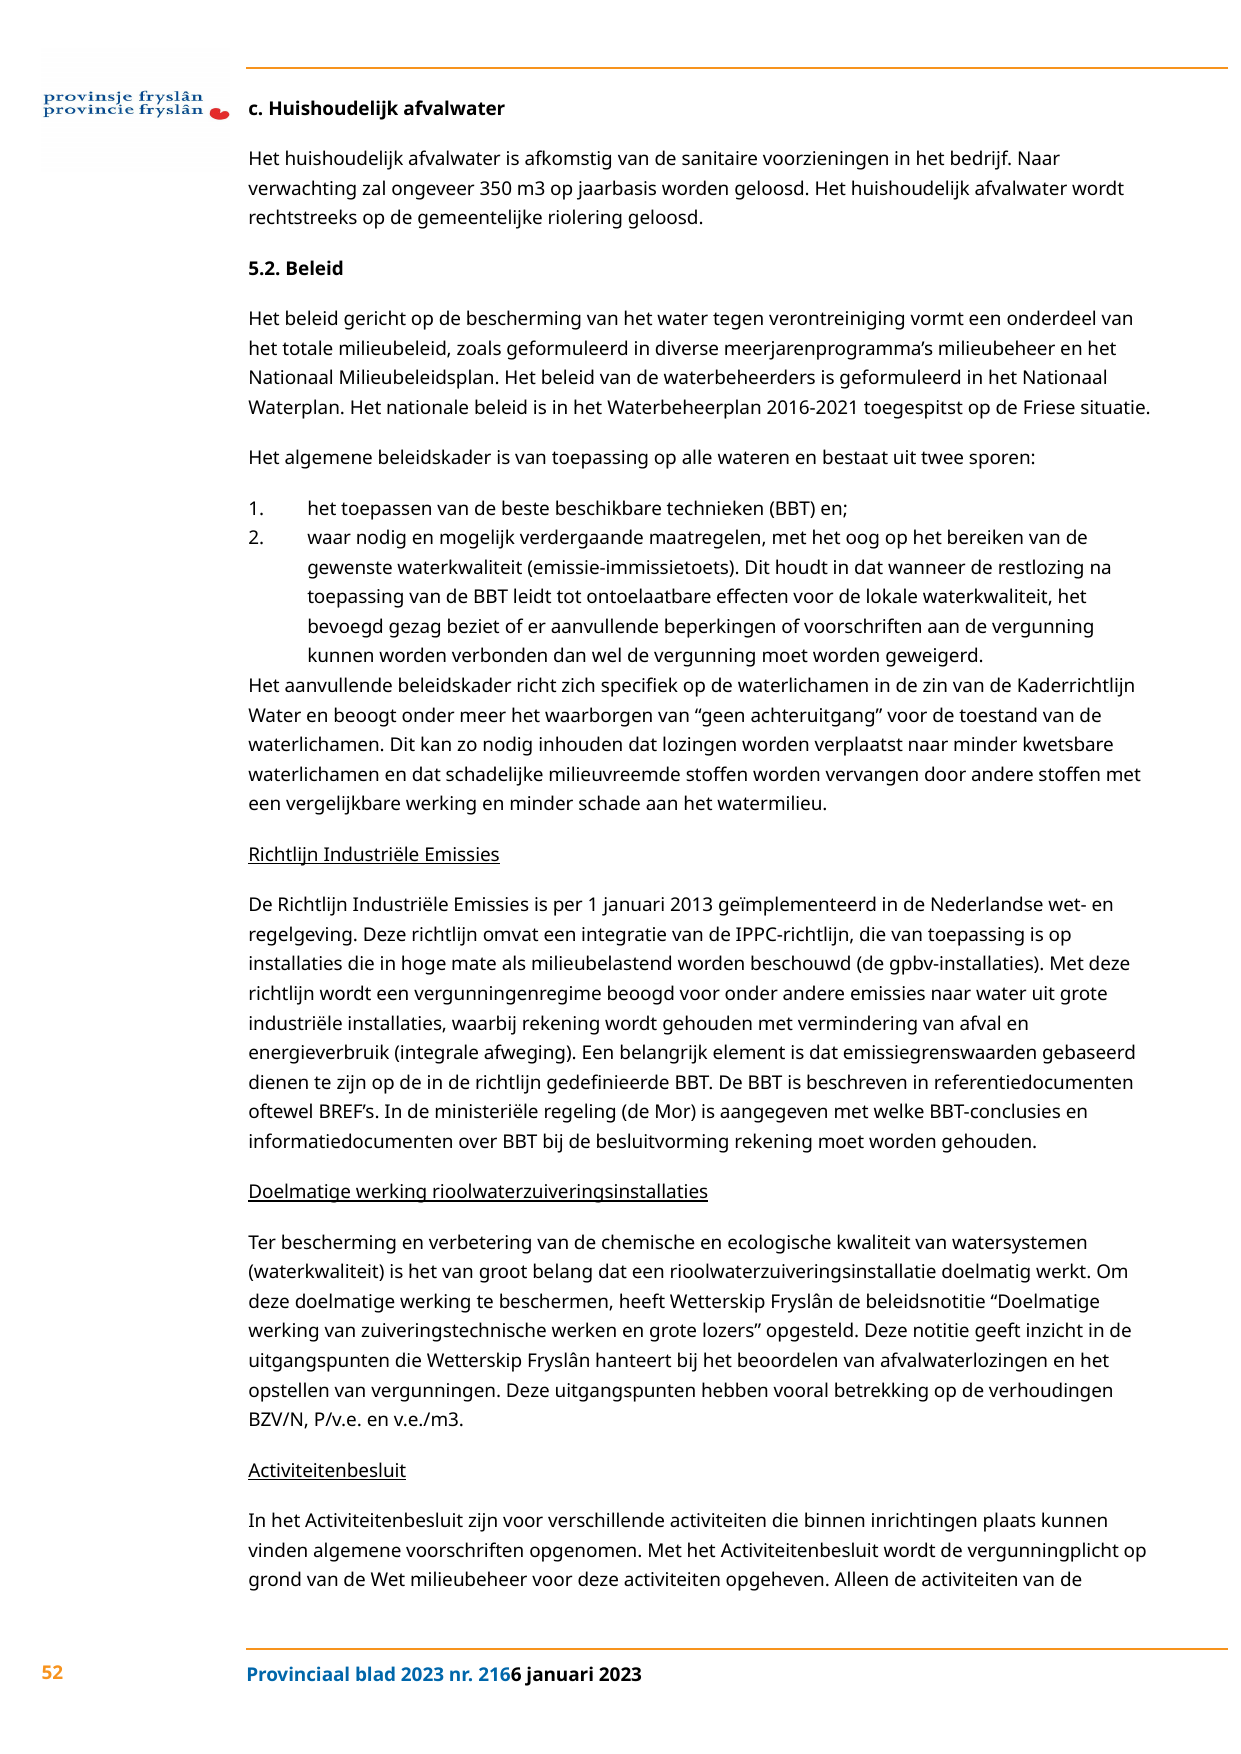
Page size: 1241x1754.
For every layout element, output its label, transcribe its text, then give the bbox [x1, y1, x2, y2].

text Het beleid gericht op de bescherming van het water tegen verontreiniging vormt een onderdeel van het totale milieubeleid, zoals geformuleerd in diverse meerjarenprogramma’s milieubeheer en het Nationaal Milieubeleidsplan. Het beleid van de waterbeheerders is geformuleerd in het Nationaal Waterplan. Het nationale beleid is in het Waterbeheerplan 2016-2021 toegespitst op de Friese situatie. [248, 305, 1152, 420]
picture [41, 47, 231, 172]
text Het aanvullende beleidskader richt zich specifiek op de waterlichamen in de zin van de Kaderrichtlijn Water en beoogt onder meer het waarborgen van “geen achteruitgang” voor de toestand van de waterlichamen. Dit kan zo nodig inhouden dat lozingen worden verplaatst naar minder kwetsbare waterlichamen en dat schadelijke milieuvreemde stoffen worden vervangen door andere stoffen met een vergelijkbare werking en minder schade aan het watermilieu. [248, 672, 1152, 816]
text Richtlijn Industriële Emissies [248, 841, 1152, 867]
text Het algemene beleidskader is van toepassing op alle wateren en bestaat uit twee sporen: [248, 444, 1152, 470]
text De Richtlijn Industriële Emissies is per 1 januari 2013 geïmplementeerd in de Nederlandse wet- en regelgeving. Deze richtlijn omvat een integratie van de IPPC-richtlijn, die van toepassing is op installaties die in hoge mate als milieubelastend worden beschouwd (de gpbv-installaties). Met deze richtlijn wordt een vergunningenregime beoogd voor onder andere emissies naar water uit grote industriële installaties, waarbij rekening wordt gehouden met vermindering van afval en energieverbruik (integrale afweging). Een belangrijk element is dat emissiegrenswaarden gebaseerd dienen te zijn op de in de richtlijn gedefinieerde BBT. De BBT is beschreven in referentiedocumenten oftewel BREF’s. In de ministeriële regeling (de Mor) is aangegeven met welke BBT-conclusies en informatiedocumenten over BBT bij de besluitvorming rekening moet worden gehouden. [248, 891, 1152, 1154]
text 5.2. Beleid [248, 255, 1152, 281]
list het toepassen van de beste beschikbare technieken (BBT) en; [248, 495, 1152, 521]
text Doelmatige werking rioolwaterzuiveringsinstallaties [248, 1178, 1152, 1204]
text Activiteitenbesluit [248, 1457, 1152, 1483]
text c. Huishoudelijk afvalwater [248, 95, 1152, 121]
text Het huishoudelijk afvalwater is afkomstig van de sanitaire voorzieningen in het bedrijf. Naar verwachting zal ongeveer 350 m3 op jaarbasis worden geloosd. Het huishoudelijk afvalwater wordt rechtstreeks op de gemeentelijke riolering geloosd. [248, 145, 1152, 230]
text Ter bescherming en verbetering van de chemische en ecologische kwaliteit van watersystemen (waterkwaliteit) is het van groot belang dat een rioolwaterzuiveringsinstallatie doelmatig werkt. Om deze doelmatige werking te beschermen, heeft Wetterskip Fryslân de beleidsnotitie “Doelmatige werking van zuiveringstechnische werken en grote lozers” opgesteld. Deze notitie geeft inzicht in de uitgangspunten die Wetterskip Fryslân hanteert bij het beoordelen van afvalwaterlozingen en het opstellen van vergunningen. Deze uitgangspunten hebben vooral betrekking op de verhoudingen BZV/N, P/v.e. en v.e./m3. [248, 1229, 1152, 1432]
text In het Activiteitenbesluit zijn voor verschillende activiteiten die binnen inrichtingen plaats kunnen vinden algemene voorschriften opgenomen. Met het Activiteitenbesluit wordt de vergunningplicht op grond van de Wet milieubeheer voor deze activiteiten opgeheven. Alleen de activiteiten van de [248, 1507, 1152, 1592]
list waar nodig en mogelijk verdergaande maatregelen, met het oog op het bereiken van de gewenste waterkwaliteit (emissie-immissietoets). Dit houdt in dat wanneer de restlozing na toepassing van de BBT leidt tot ontoelaatbare effecten voor de lokale waterkwaliteit, het bevoegd gezag beziet of er aanvullende beperkingen of voorschriften aan de vergunning kunnen worden verbonden dan wel de vergunning moet worden geweigerd. [248, 524, 1152, 668]
